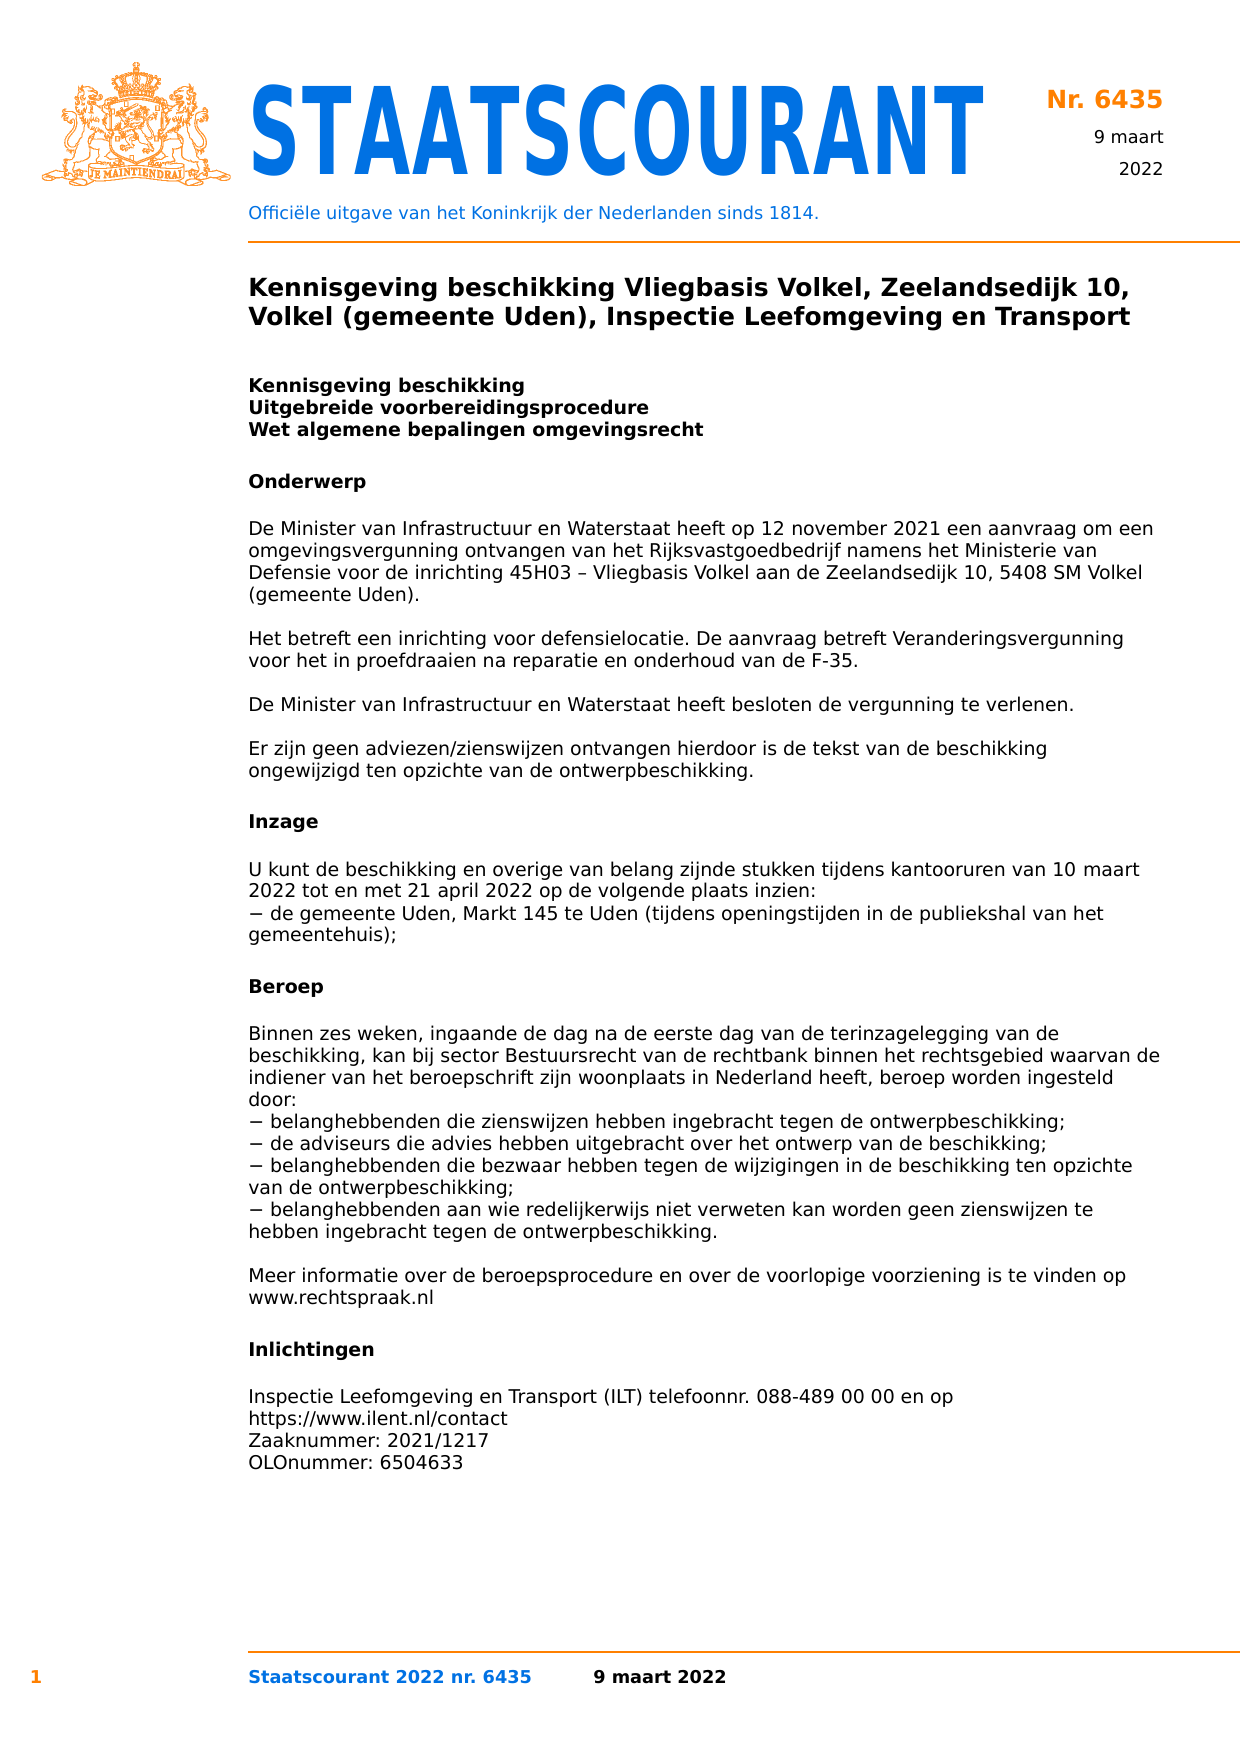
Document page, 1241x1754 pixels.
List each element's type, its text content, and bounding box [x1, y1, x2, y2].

text Binnen zes weken, ingaande de dag na de eerste dag van de terinzagelegging van de beschikking, kan bij sector Bestuursrecht van de rechtbank binnen het rechtsgebied waarvan de indiener van het beroepschrift zijn woonplaats in Nederland heeft, beroep worden ingesteld door: [248, 1023, 1163, 1111]
text Uitgebreide voorbereidingsprocedure [248, 397, 1163, 419]
table_cell 9 maart [998, 121, 1240, 153]
subtitle Inzage [248, 811, 1163, 833]
text Wet algemene bepalingen omgevingsrecht [248, 419, 1163, 441]
table_cell 2022 [998, 153, 1240, 203]
subtitle Kennisgeving beschikking Vliegbasis Volkel, Zeelandsedijk 10, Volkel (gemeente Uden), Inspectie Leefomgeving en Transport [248, 273, 1163, 331]
text De Minister van Infrastructuur en Waterstaat heeft besloten de vergunning te verlenen. [248, 694, 1163, 716]
table_header Nr. 6435 [998, 62, 1240, 121]
text Zaaknummer: 2021/1217 [248, 1430, 1163, 1452]
table_header [25, 62, 248, 241]
text − belanghebbenden die bezwaar hebben tegen de wijzigingen in de beschikking ten opzichte van de ontwerpbeschikking; [248, 1155, 1163, 1199]
subtitle Beroep [248, 976, 1163, 998]
text − de gemeente Uden, Markt 145 te Uden (tijdens openingstijden in de publiekshal van het gemeentehuis); [248, 902, 1163, 946]
text Het betreft een inrichting voor defensielocatie. De aanvraag betreft Veranderingsvergunning voor het in proefdraaien na reparatie en onderhoud van de F-35. [248, 628, 1163, 672]
text U kunt de beschikking en overige van belang zijnde stukken tijdens kantooruren van 10 maart 2022 tot en met 21 april 2022 op de volgende plaats inzien: [248, 858, 1163, 902]
text Er zijn geen adviezen/zienswijzen ontvangen hierdoor is de tekst van de beschikking ongewijzigd ten opzichte van de ontwerpbeschikking. [248, 737, 1163, 781]
text − belanghebbenden aan wie redelijkerwijs niet verweten kan worden geen zienswijzen te hebben ingebracht tegen de ontwerpbeschikking. [248, 1199, 1163, 1243]
text − belanghebbenden die zienswijzen hebben ingebracht tegen de ontwerpbeschikking; [248, 1111, 1163, 1133]
table_cell Officiële uitgave van het Koninkrijk der Nederlanden sinds 1814. [248, 203, 1240, 241]
subtitle Onderwerp [248, 471, 1163, 493]
text Inspectie Leefomgeving en Transport (ILT) telefoonnr. 088-489 00 00 en op https://www.ilent.nl/contact [248, 1386, 1163, 1430]
text De Minister van Infrastructuur en Waterstaat heeft op 12 november 2021 een aanvraag om een omgevingsvergunning ontvangen van het Rijksvastgoedbedrijf namens het Ministerie van Defensie voor de inrichting 45H03 – Vliegbasis Volkel aan de Zeelandsedijk 10, 5408 SM Volkel (gemeente Uden). [248, 518, 1163, 606]
table_header STAATSCOURANT [248, 62, 998, 203]
text − de adviseurs die advies hebben uitgebracht over het ontwerp van de beschikking; [248, 1133, 1163, 1155]
text Kennisgeving beschikking [248, 375, 1163, 397]
text Meer informatie over de beroepsprocedure en over de voorlopige voorziening is te vinden op www.rechtspraak.nl [248, 1265, 1163, 1309]
text OLOnummer: 6504633 [248, 1452, 1163, 1474]
subtitle Inlichtingen [248, 1339, 1163, 1361]
picture [41, 62, 231, 186]
